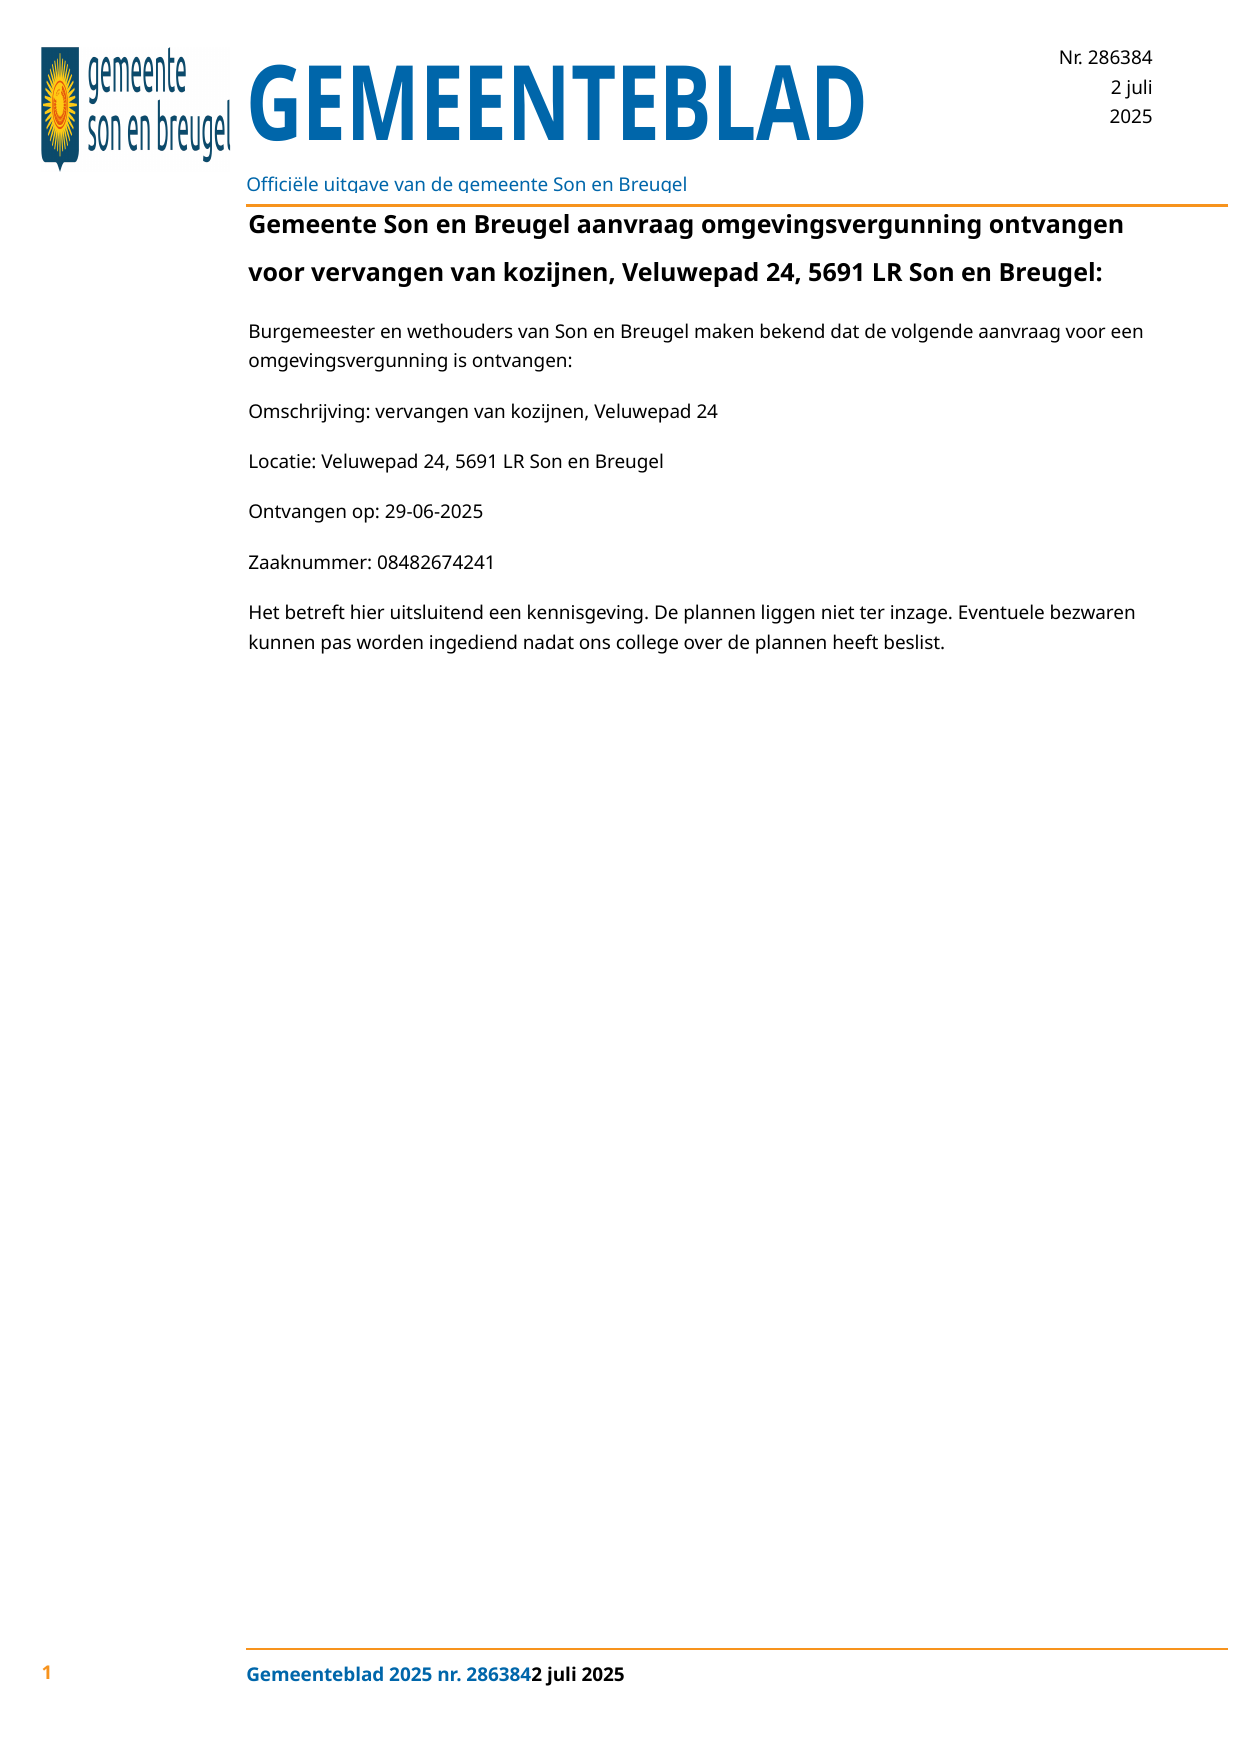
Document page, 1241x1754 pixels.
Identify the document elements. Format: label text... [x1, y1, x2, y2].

text Burgemeester en wethouders van Son en Breugel maken bekend dat de volgende aanvraag voor een omgevingsvergunning is ontvangen: [248, 318, 1152, 373]
text Zaaknummer: 08482674241 [248, 549, 1152, 575]
picture [41, 47, 231, 172]
text Het betreft hier uitsluitend een kennisgeving. De plannen liggen niet ter inzage. Eventuele bezwaren kunnen pas worden ingediend nadat ons college over de plannen heeft beslist. [248, 599, 1152, 655]
text Omschrijving: vervangen van kozijnen, Veluwepad 24 [248, 398, 1152, 424]
text Locatie: Veluwepad 24, 5691 LR Son en Breugel [248, 448, 1152, 474]
text Ontvangen op: 29-06-2025 [248, 499, 1152, 524]
text Gemeente Son en Breugel aanvraag omgevingsvergunning ontvangen voor vervangen van kozijnen, Veluwepad 24, 5691 LR Son en Breugel: [248, 207, 1152, 288]
